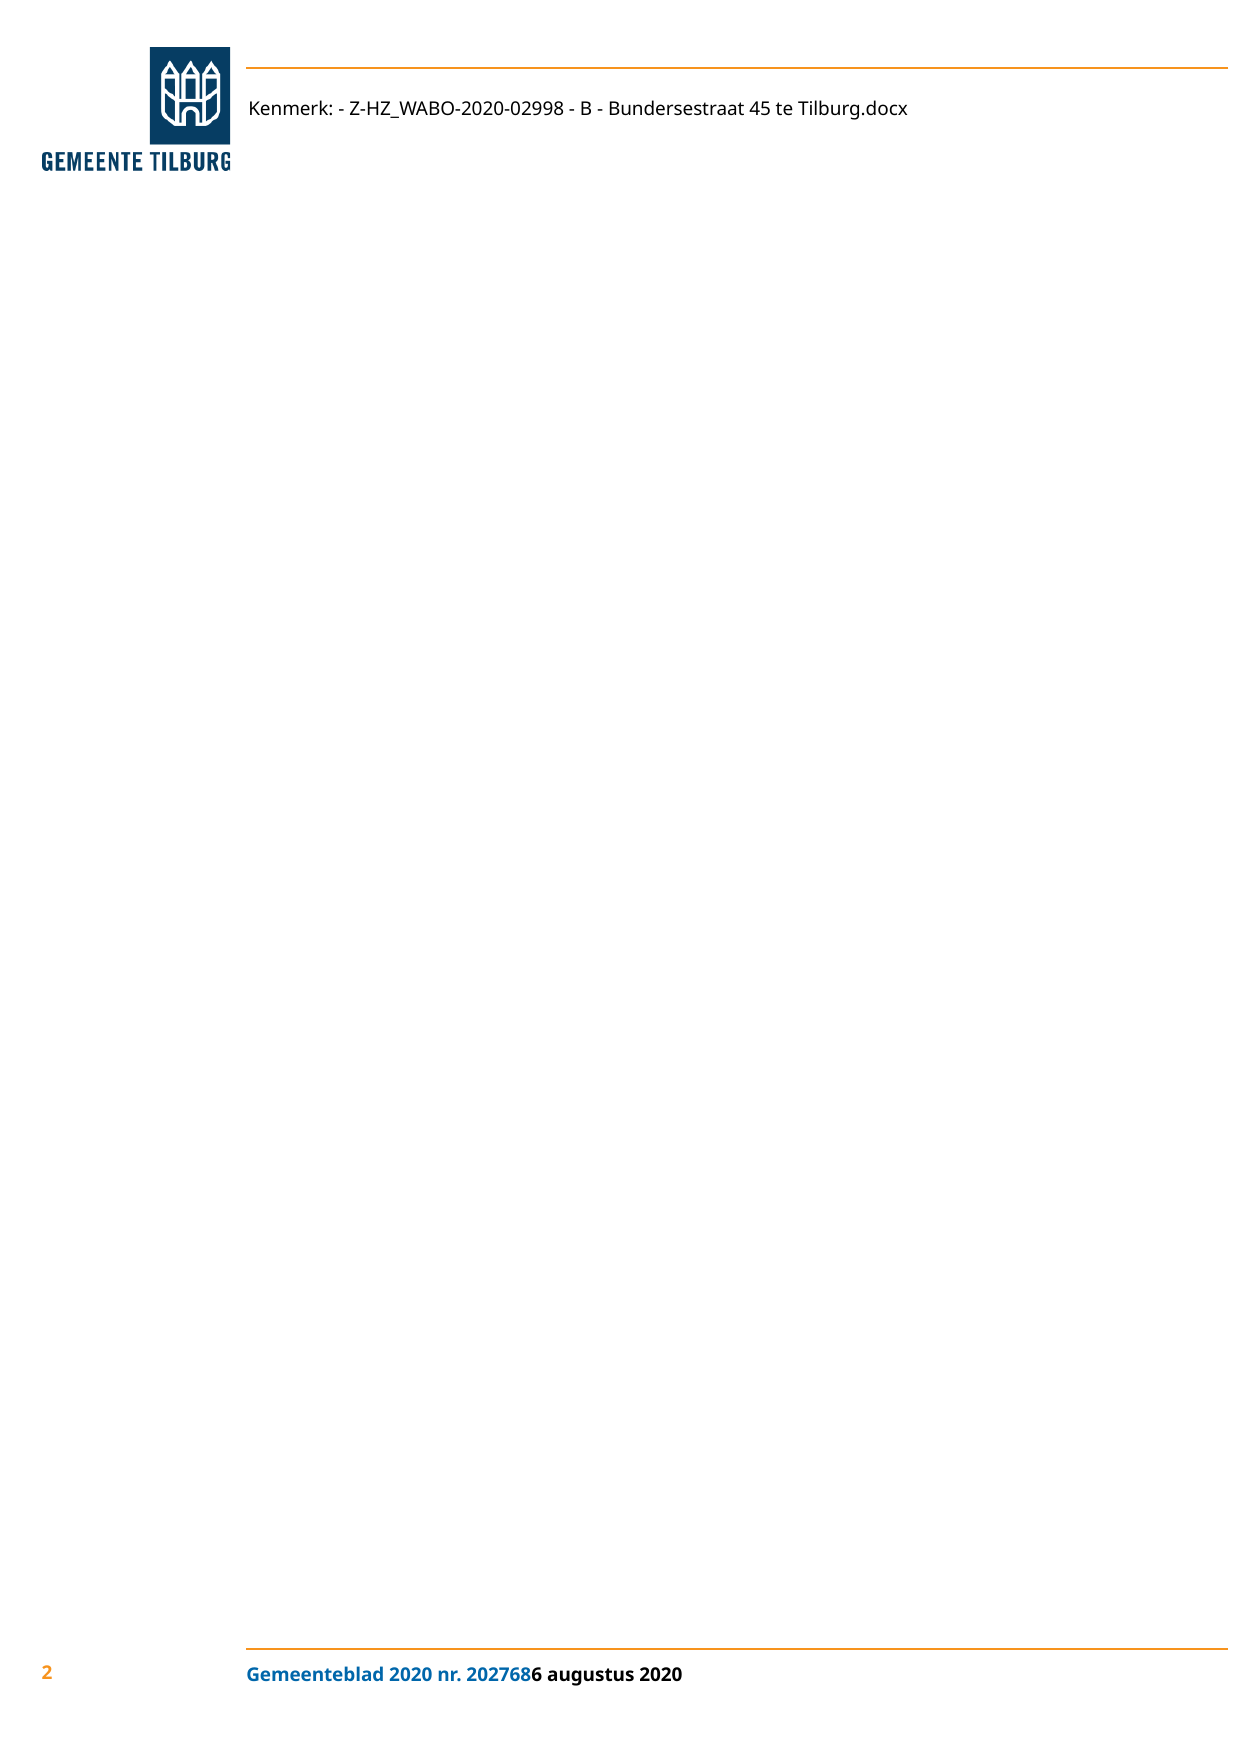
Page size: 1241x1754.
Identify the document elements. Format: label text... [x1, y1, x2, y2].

picture [41, 47, 231, 172]
text Kenmerk: - Z-HZ_WABO-2020-02998 - B - Bundersestraat 45 te Tilburg.docx [248, 95, 1152, 121]
